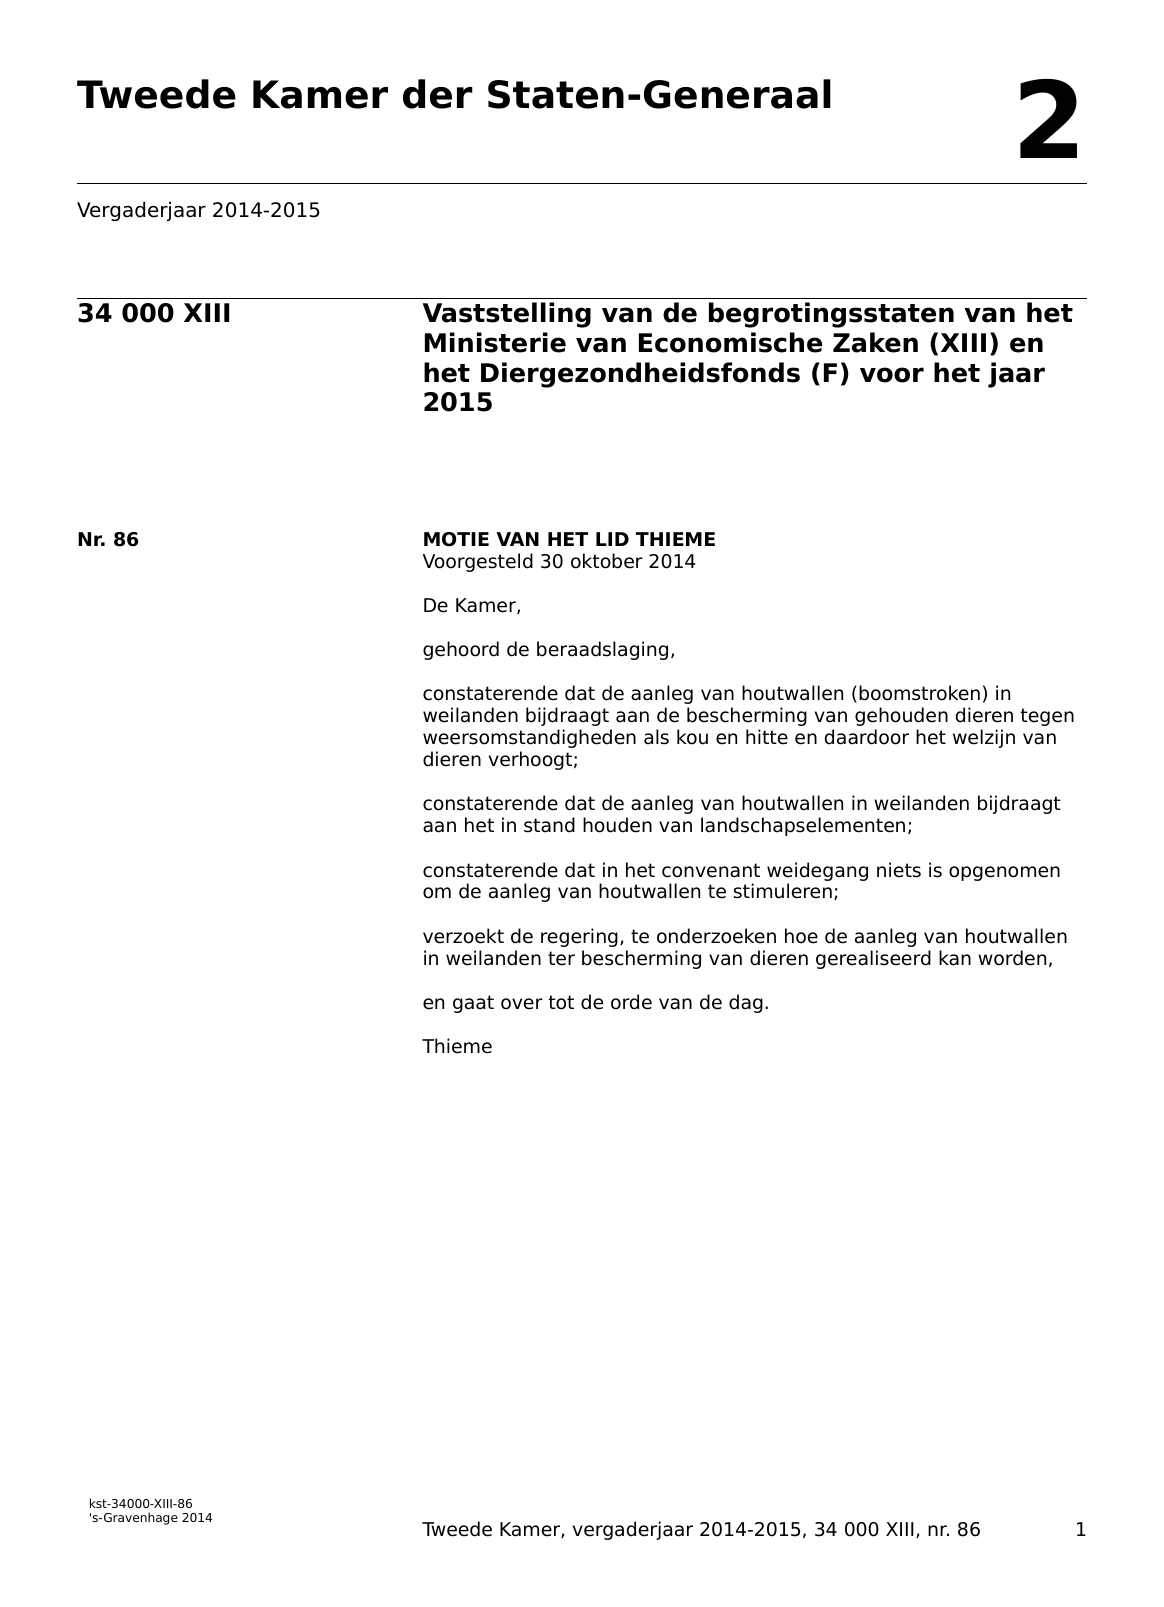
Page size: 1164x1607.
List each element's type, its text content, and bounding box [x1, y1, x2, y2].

text 's-Gravenhage 2014 [88, 1511, 323, 1525]
text en gaat over tot de orde van de dag. [422, 992, 1087, 1014]
table_cell Vergaderjaar 2014-2015 [77, 184, 1087, 298]
text De Kamer, [422, 595, 1087, 617]
text constaterende dat in het convenant weidegang niets is opgenomen om de aanleg van houtwallen te stimuleren; [422, 859, 1087, 903]
text gehoord de beraadslaging, [422, 639, 1087, 661]
text kst-34000-XIII-86 [88, 1497, 323, 1511]
subtitle Nr. 86 MOTIE VAN HET LID THIEME [77, 529, 1087, 551]
text verzoekt de regering, te onderzoeken hoe de aanleg van houtwallen in weilanden ter bescherming van dieren gerealiseerd kan worden, [422, 926, 1087, 969]
subtitle 34 000 XIII Vaststelling van de begrotingsstaten van het Ministerie van Economische Zaken (XIII) en het Diergezondheidsfonds (F) voor het jaar 2015 [77, 299, 1087, 418]
table_header 2 [886, 59, 1087, 183]
text constaterende dat de aanleg van houtwallen (boomstroken) in weilanden bijdraagt aan de bescherming van gehouden dieren tegen weersomstandigheden als kou en hitte en daardoor het welzijn van dieren verhoogt; [422, 683, 1087, 771]
text Voorgesteld 30 oktober 2014 [422, 551, 1087, 573]
text constaterende dat de aanleg van houtwallen in weilanden bijdraagt aan het in stand houden van landschapselementen; [422, 793, 1087, 837]
text Thieme [422, 1036, 1087, 1058]
table_header Tweede Kamer der Staten-Generaal [77, 59, 886, 183]
